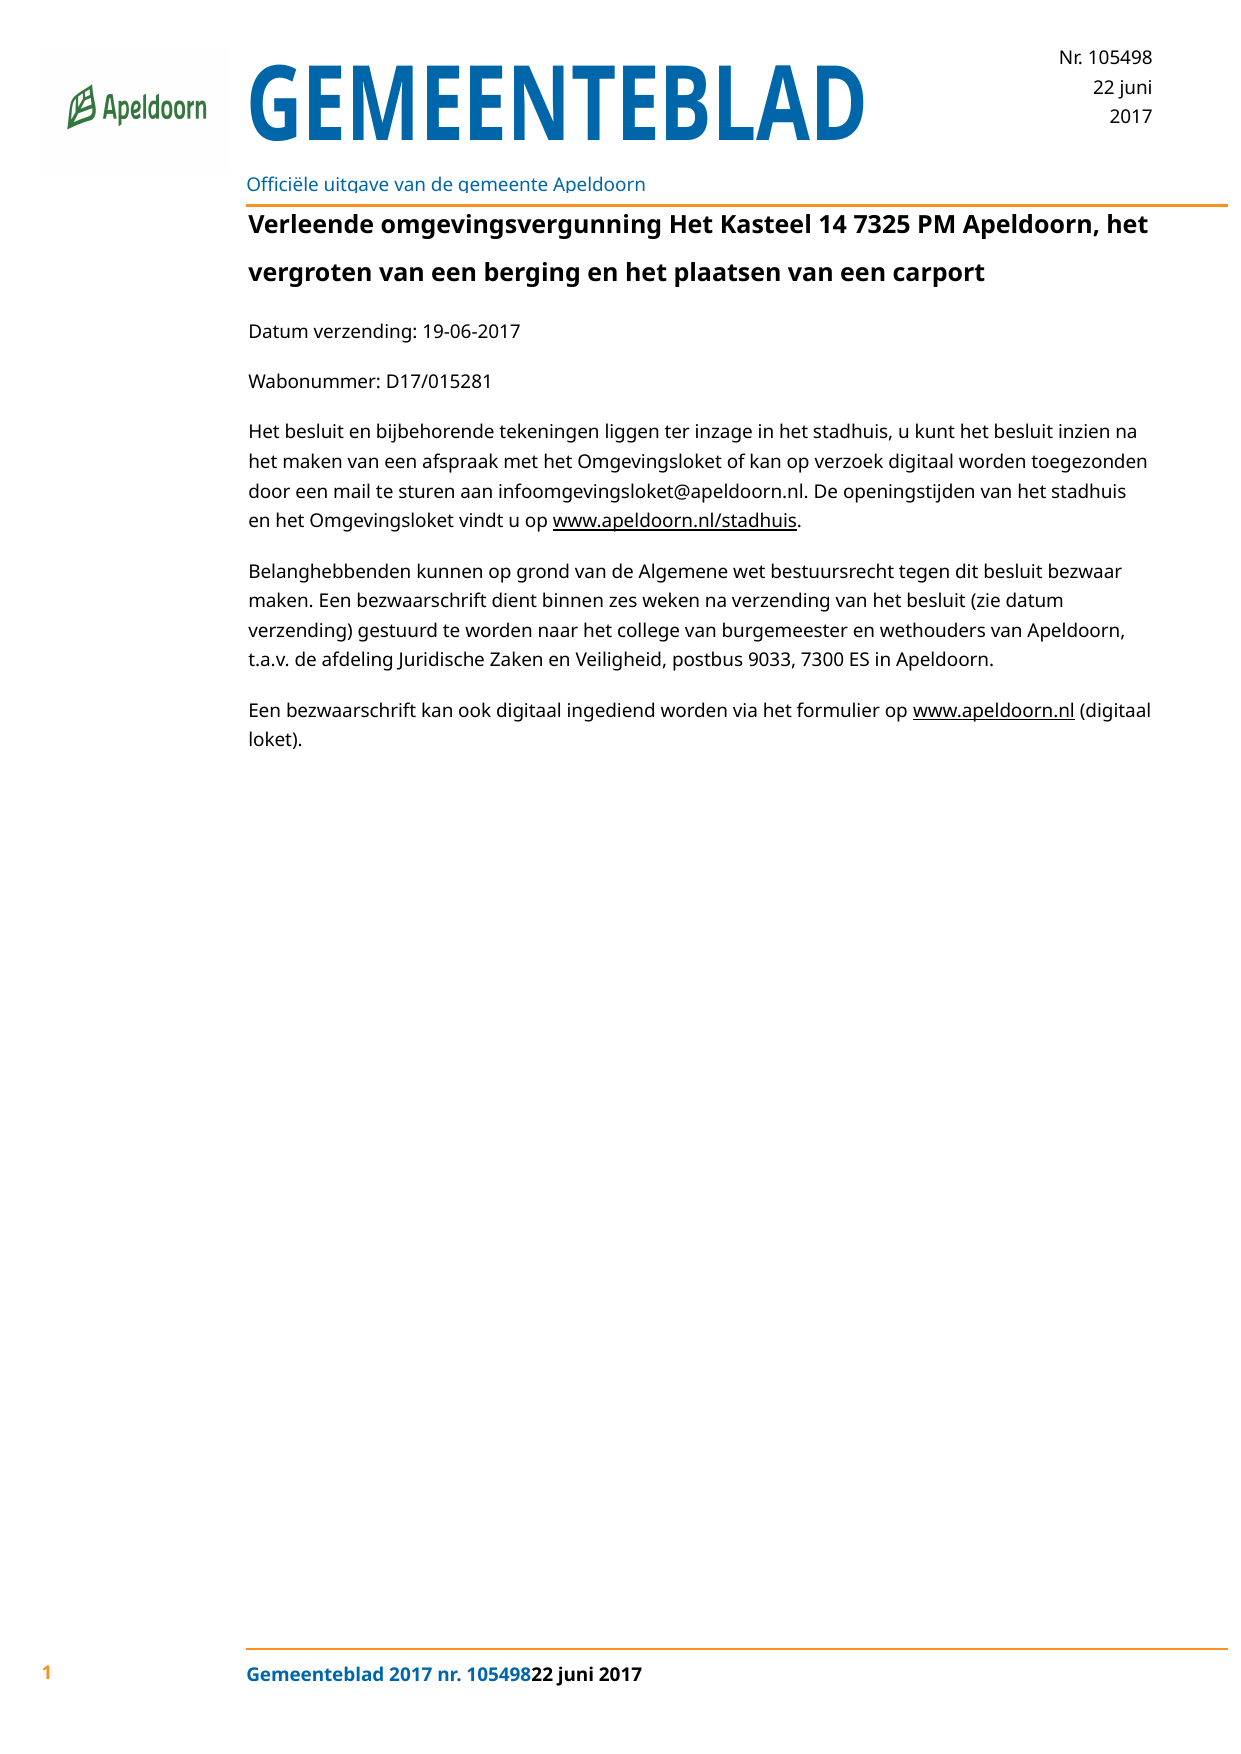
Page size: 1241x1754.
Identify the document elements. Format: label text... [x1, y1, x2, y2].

text Een bezwaarschrift kan ook digitaal ingediend worden via het formulier op www.apeldoorn.nl (digitaal loket). [248, 697, 1152, 752]
text Wabonummer: D17/015281 [248, 368, 1152, 394]
text Datum verzending: 19-06-2017 [248, 318, 1152, 344]
text Verleende omgevingsvergunning Het Kasteel 14 7325 PM Apeldoorn, het vergroten van een berging en het plaatsen van een carport [248, 207, 1152, 288]
text Het besluit en bijbehorende tekeningen liggen ter inzage in het stadhuis, u kunt het besluit inzien na het maken van een afspraak met het Omgevingsloket of kan op verzoek digitaal worden toegezonden door een mail te sturen aan infoomgevingsloket@apeldoorn.nl. De openingstijden van het stadhuis en het Omgevingsloket vindt u op www.apeldoorn.nl/stadhuis. [248, 419, 1152, 533]
text Belanghebbenden kunnen op grond van de Algemene wet bestuursrecht tegen dit besluit bezwaar maken. Een bezwaarschrift dient binnen zes weken na verzending van het besluit (zie datum verzending) gestuurd te worden naar het college van burgemeester en wethouders van Apeldoorn, t.a.v. de afdeling Juridische Zaken en Veiligheid, postbus 9033, 7300 ES in Apeldoorn. [248, 558, 1152, 672]
picture [41, 47, 231, 172]
